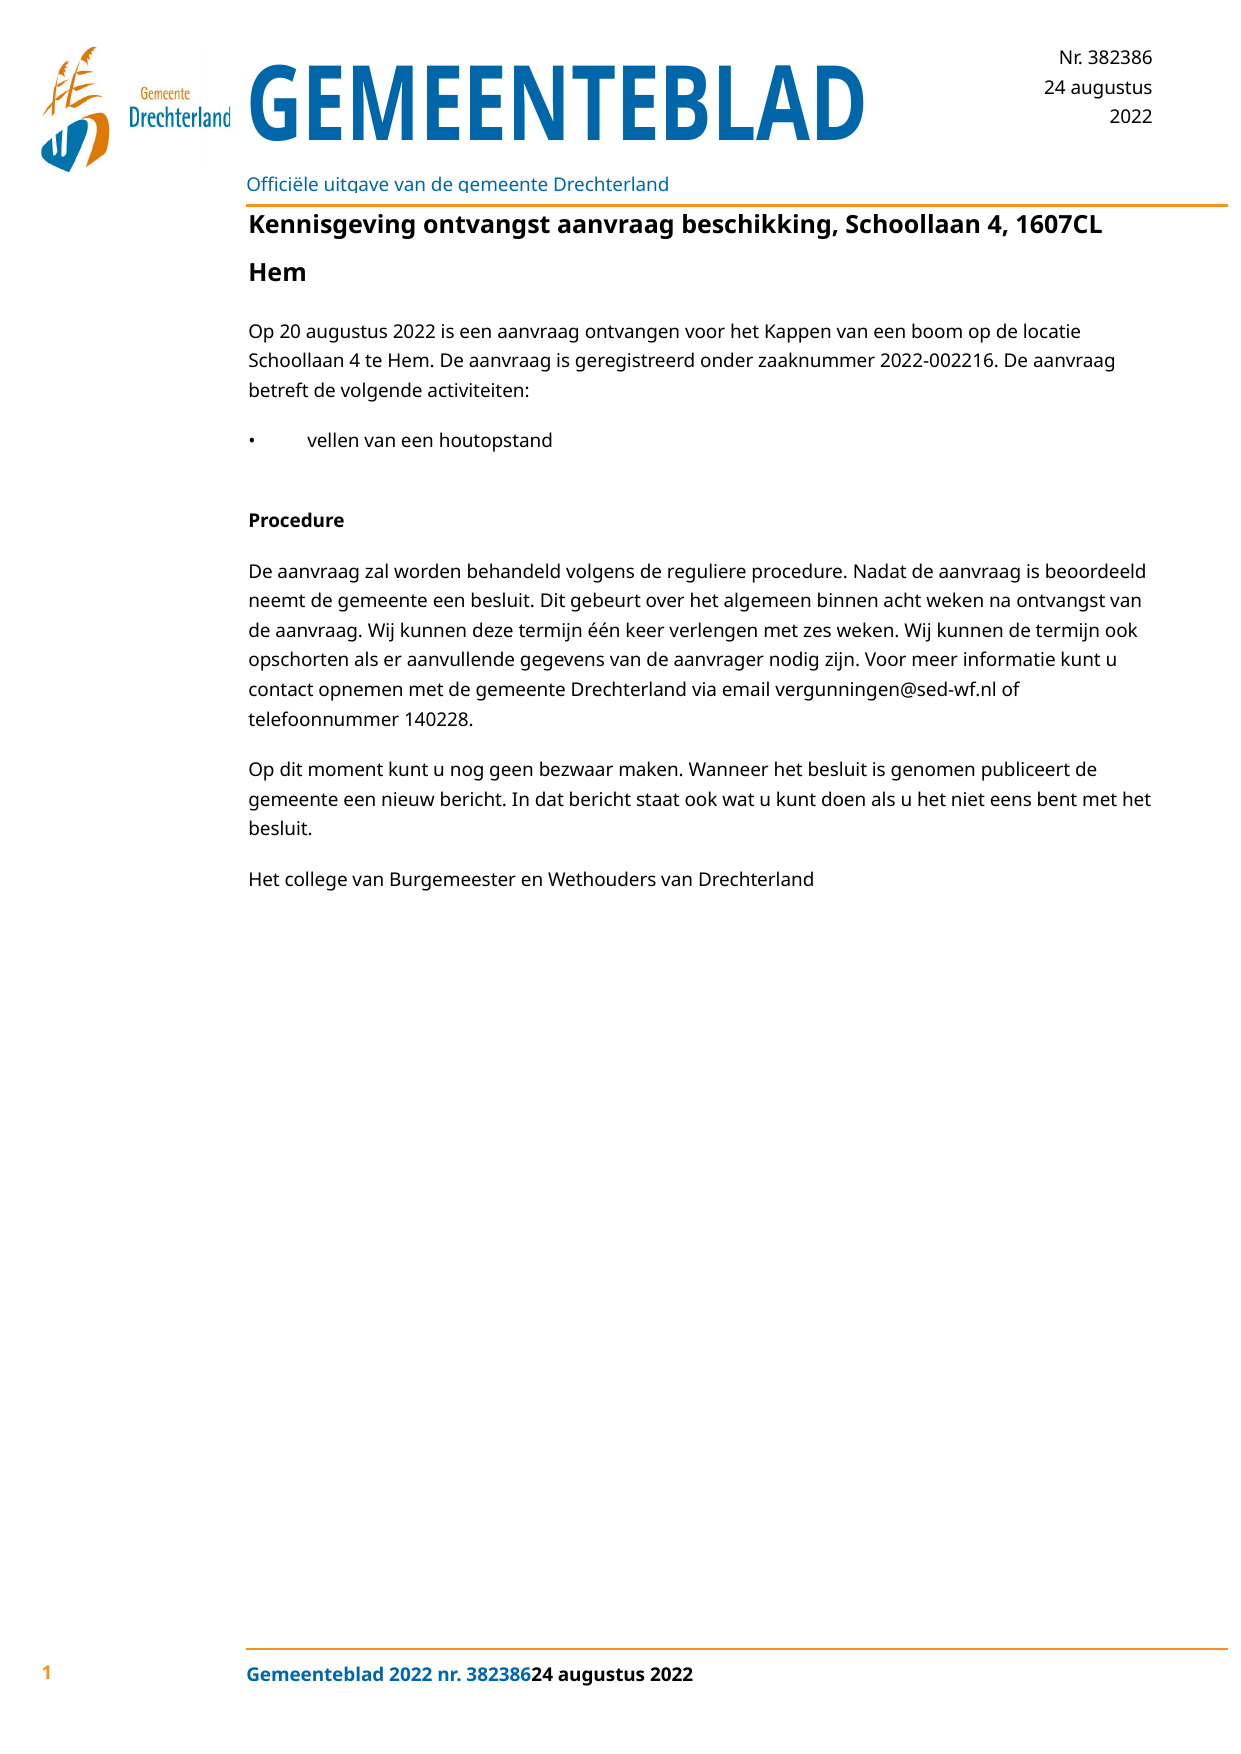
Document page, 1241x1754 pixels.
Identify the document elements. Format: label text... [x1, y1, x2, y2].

text Procedure [248, 507, 1152, 533]
picture [41, 47, 231, 172]
text De aanvraag zal worden behandeld volgens de reguliere procedure. Nadat de aanvraag is beoordeeld neemt de gemeente een besluit. Dit gebeurt over het algemeen binnen acht weken na ontvangst van de aanvraag. Wij kunnen deze termijn één keer verlengen met zes weken. Wij kunnen de termijn ook opschorten als er aanvullende gegevens van de aanvrager nodig zijn. Voor meer informatie kunt u contact opnemen met de gemeente Drechterland via email vergunningen@sed-wf.nl of telefoonnummer 140228. [248, 558, 1152, 732]
text Op 20 augustus 2022 is een aanvraag ontvangen voor het Kappen van een boom op de locatie Schoollaan 4 te Hem. De aanvraag is geregistreerd onder zaaknummer 2022-002216. De aanvraag betreft de volgende activiteiten: [248, 318, 1152, 403]
text Het college van Burgemeester en Wethouders van Drechterland [248, 866, 1152, 892]
text Kennisgeving ontvangst aanvraag beschikking, Schoollaan 4, 1607CL Hem [248, 207, 1152, 288]
text Op dit moment kunt u nog geen bezwaar maken. Wanneer het besluit is genomen publiceert de gemeente een nieuw bericht. In dat bericht staat ook wat u kunt doen als u het niet eens bent met het besluit. [248, 756, 1152, 841]
list vellen van een houtopstand [248, 427, 1152, 453]
picture [226, 115, 231, 124]
picture [41, 158, 64, 172]
